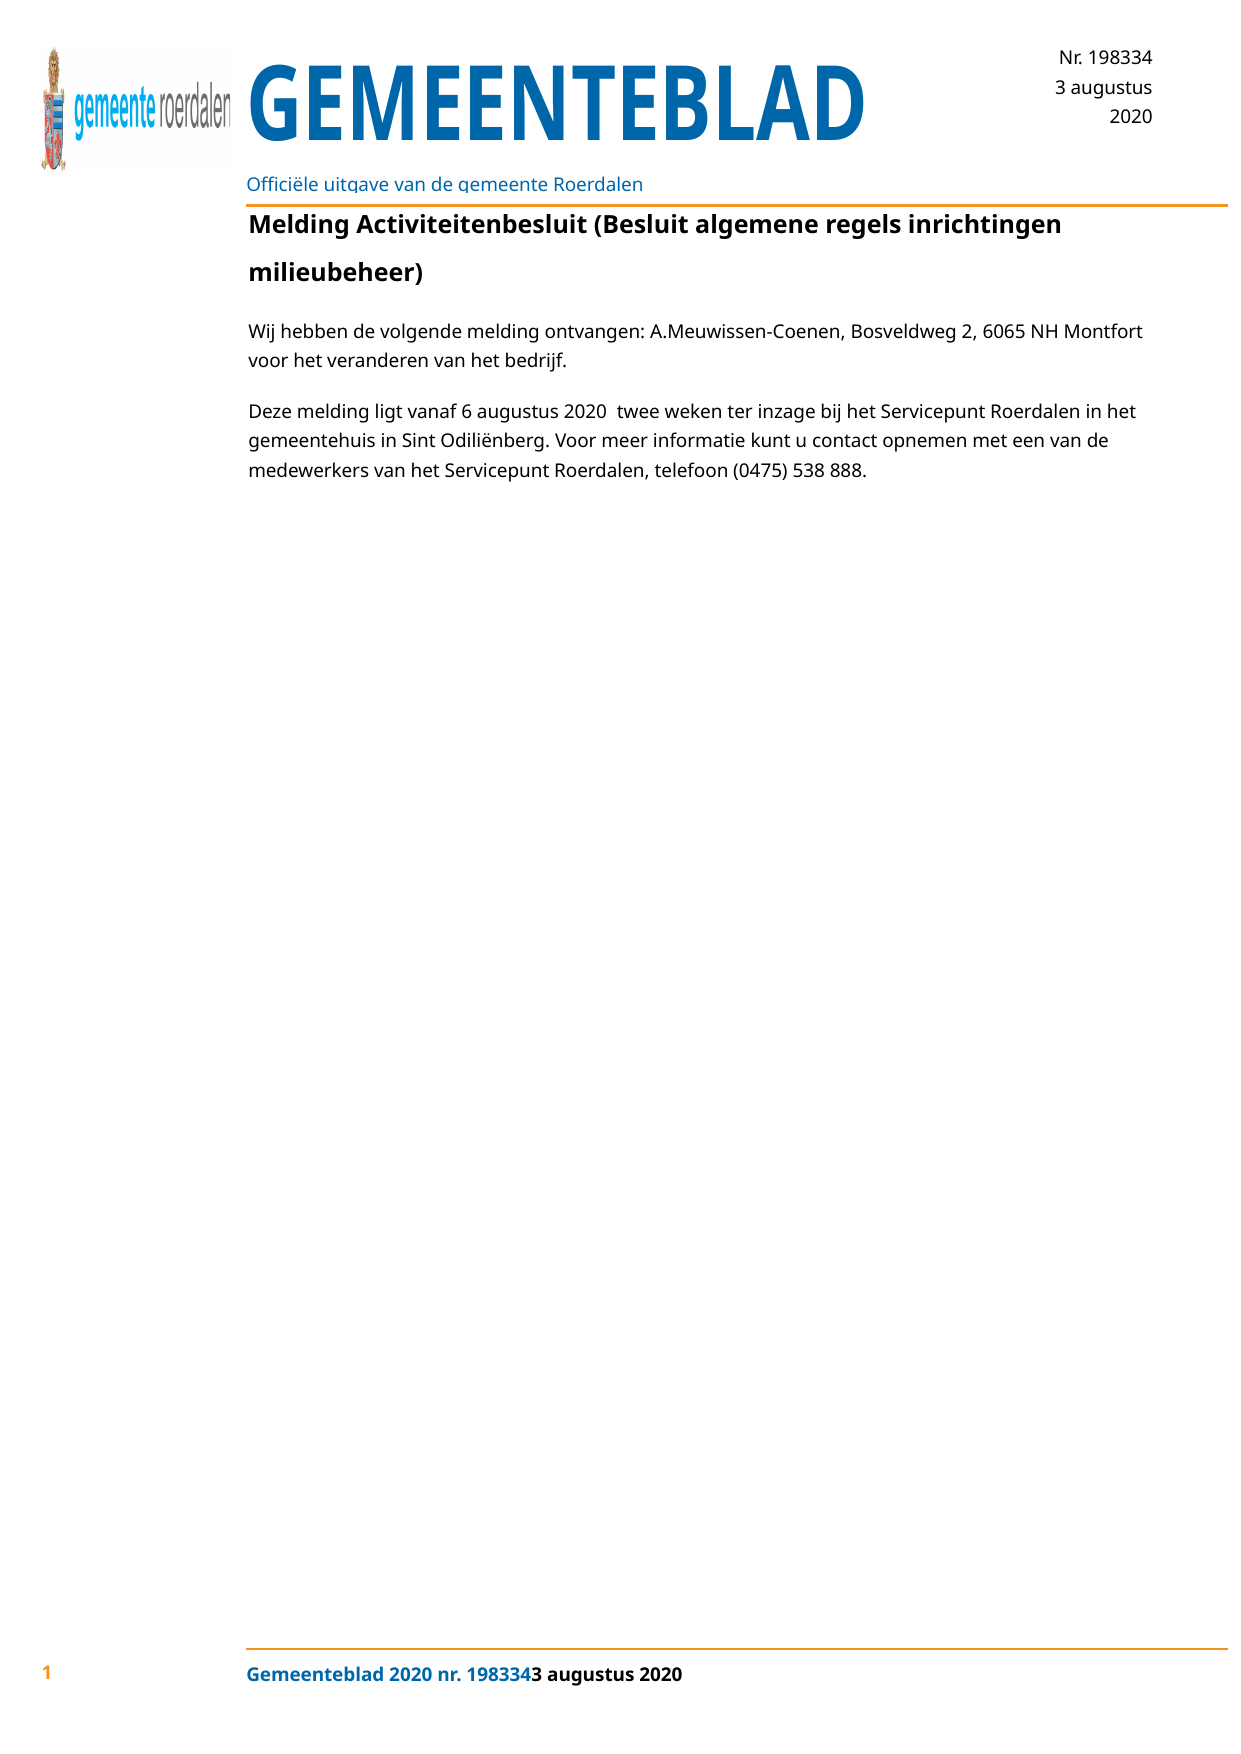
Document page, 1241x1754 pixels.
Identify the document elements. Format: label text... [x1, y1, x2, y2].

picture [41, 47, 231, 172]
text Deze melding ligt vanaf 6 augustus 2020 twee weken ter inzage bij het Servicepunt Roerdalen in het gemeentehuis in Sint Odiliënberg. Voor meer informatie kunt u contact opnemen met een van de medewerkers van het Servicepunt Roerdalen, telefoon (0475) 538 888. [248, 398, 1152, 483]
text Melding Activiteitenbesluit (Besluit algemene regels inrichtingen milieubeheer) [248, 207, 1152, 288]
text Wij hebben de volgende melding ontvangen: A.Meuwissen-Coenen, Bosveldweg 2, 6065 NH Montfort voor het veranderen van het bedrijf. [248, 318, 1152, 373]
